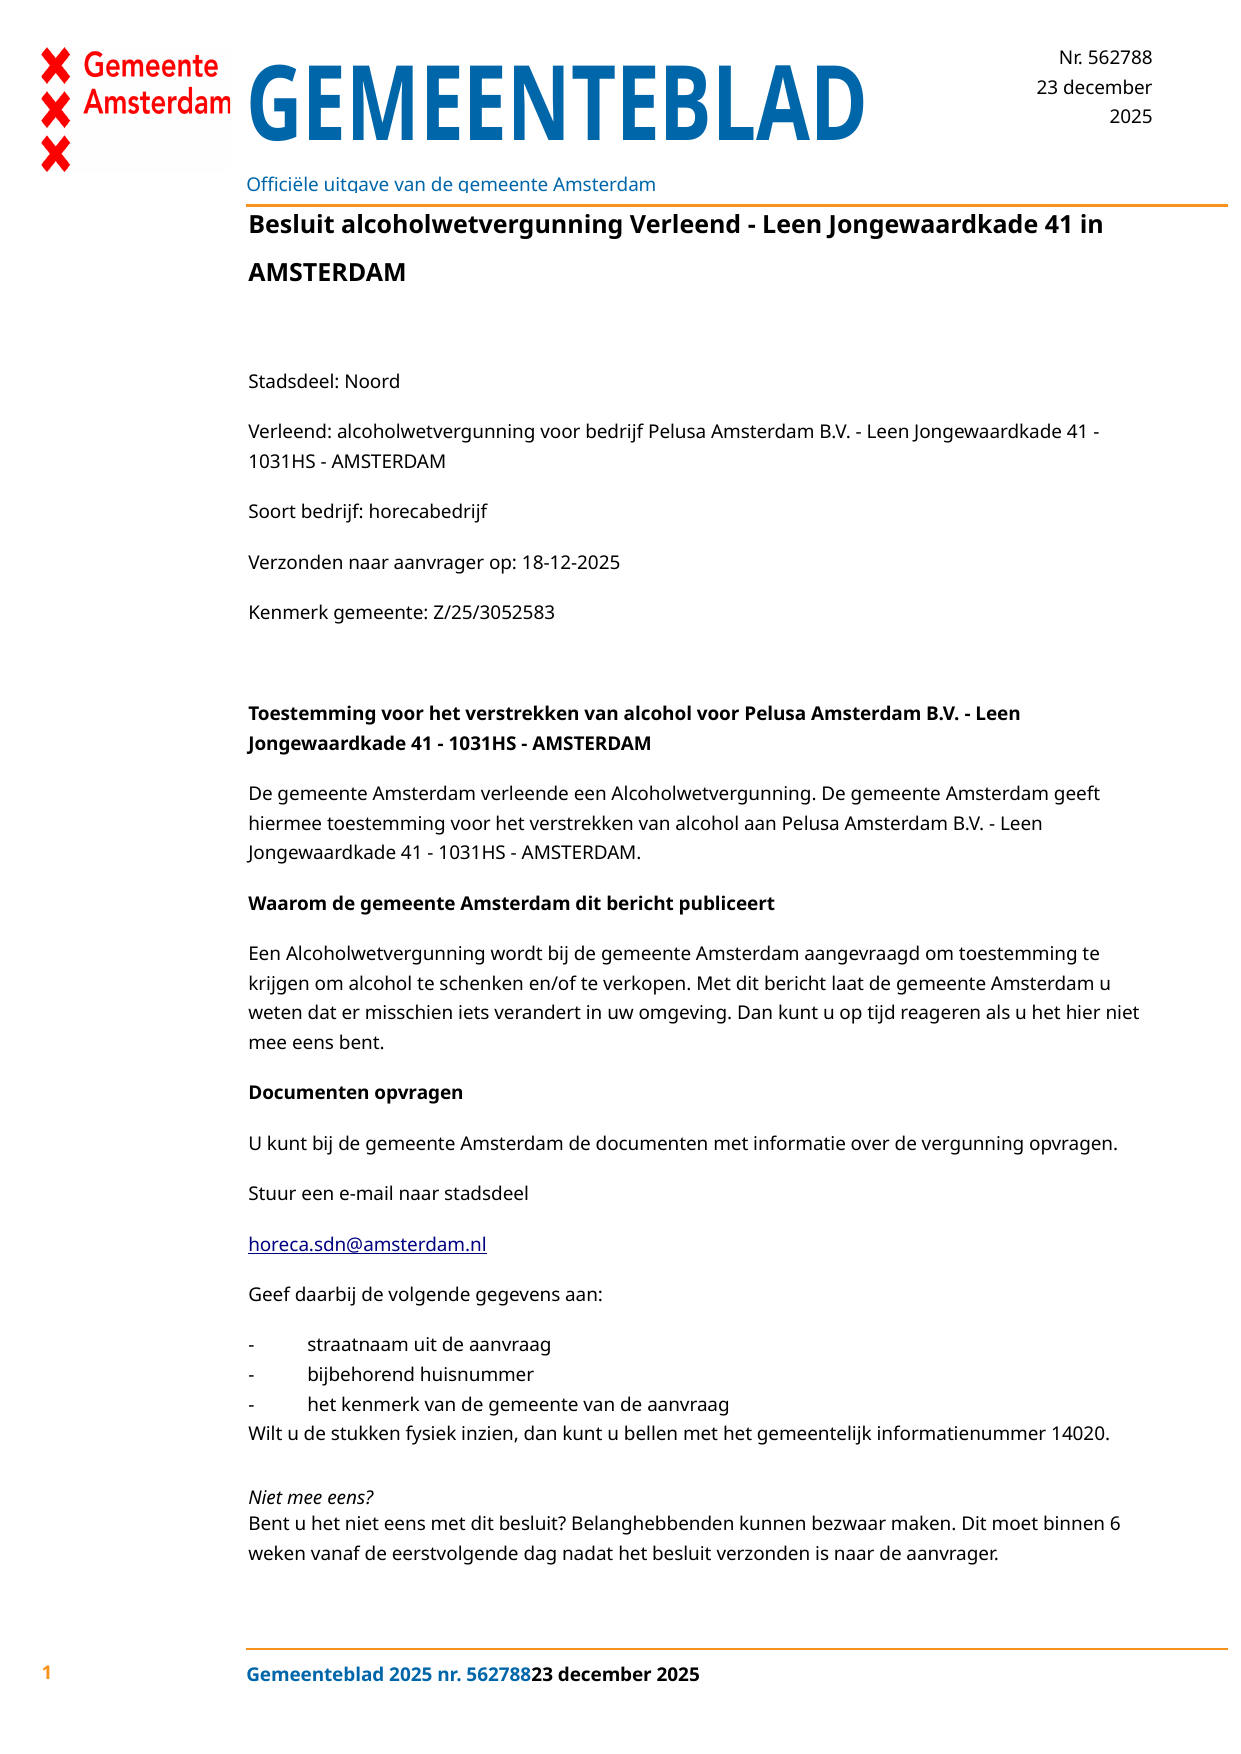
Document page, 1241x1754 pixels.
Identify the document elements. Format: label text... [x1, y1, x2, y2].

text Besluit alcoholwetvergunning Verleend - Leen Jongewaardkade 41 in AMSTERDAM [248, 207, 1152, 288]
list bijbehorend huisnummer [248, 1361, 1152, 1387]
text Bent u het niet eens met dit besluit? Belanghebbenden kunnen bezwaar maken. Dit moet binnen 6 weken vanaf de eerstvolgende dag nadat het besluit verzonden is naar de aanvrager. [248, 1510, 1152, 1565]
text Geef daarbij de volgende gegevens aan: [248, 1281, 1152, 1307]
text Niet mee eens? [248, 1484, 1152, 1510]
picture [41, 47, 231, 172]
text De gemeente Amsterdam verleende een Alcoholwetvergunning. De gemeente Amsterdam geeft hiermee toestemming voor het verstrekken van alcohol aan Pelusa Amsterdam B.V. - Leen Jongewaardkade 41 - 1031HS - AMSTERDAM. [248, 780, 1152, 865]
list straatnaam uit de aanvraag [248, 1332, 1152, 1357]
text Soort bedrijf: horecabedrijf [248, 499, 1152, 524]
text Een Alcoholwetvergunning wordt bij de gemeente Amsterdam aangevraagd om toestemming te krijgen om alcohol te schenken en/of te verkopen. Met dit bericht laat de gemeente Amsterdam u weten dat er misschien iets verandert in uw omgeving. Dan kunt u op tijd reageren als u het hier niet mee eens bent. [248, 940, 1152, 1055]
text U kunt bij de gemeente Amsterdam de documenten met informatie over de vergunning opvragen. [248, 1130, 1152, 1156]
text Verzonden naar aanvrager op: 18-12-2025 [248, 549, 1152, 575]
text Documenten opvragen [248, 1079, 1152, 1105]
text Verleend: alcoholwetvergunning voor bedrijf Pelusa Amsterdam B.V. - Leen Jongewaardkade 41 - 1031HS - AMSTERDAM [248, 419, 1152, 474]
text Toestemming voor het verstrekken van alcohol voor Pelusa Amsterdam B.V. - Leen Jongewaardkade 41 - 1031HS - AMSTERDAM [248, 700, 1152, 756]
text Kenmerk gemeente: Z/25/3052583 [248, 599, 1152, 625]
list het kenmerk van de gemeente van de aanvraag [248, 1391, 1152, 1417]
text Stuur een e-mail naar stadsdeel [248, 1180, 1152, 1206]
text Waarom de gemeente Amsterdam dit bericht publiceert [248, 890, 1152, 916]
text horeca.sdn@amsterdam.nl [248, 1231, 1152, 1257]
text Wilt u de stukken fysiek inzien, dan kunt u bellen met het gemeentelijk informatienummer 14020. [248, 1420, 1152, 1446]
text Stadsdeel: Noord [248, 368, 1152, 394]
